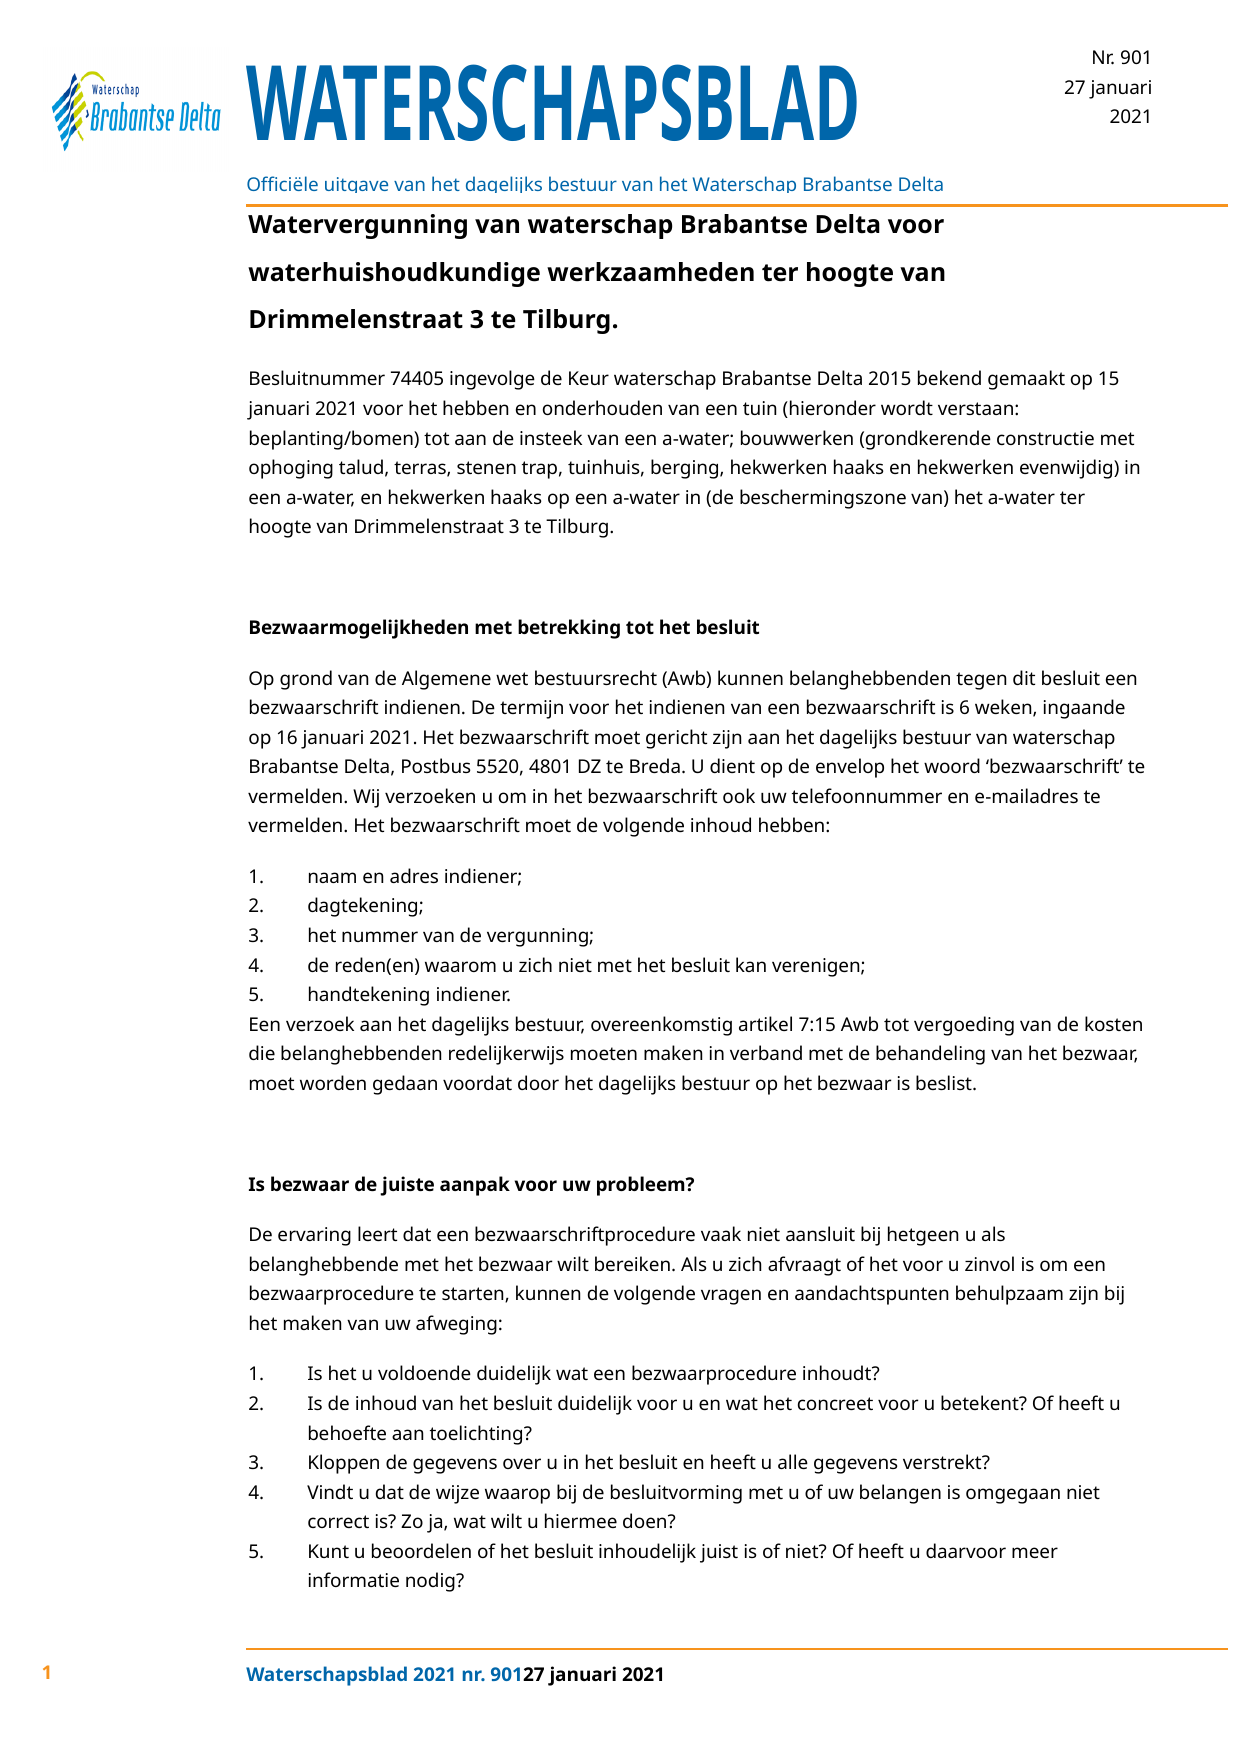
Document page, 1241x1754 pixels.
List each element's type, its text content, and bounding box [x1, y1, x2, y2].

text Besluitnummer 74405 ingevolge de Keur waterschap Brabantse Delta 2015 bekend gemaakt op 15 januari 2021 voor het hebben en onderhouden van een tuin (hieronder wordt verstaan: beplanting/bomen) tot aan de insteek van een a-water; bouwwerken (grondkerende constructie met ophoging talud, terras, stenen trap, tuinhuis, berging, hekwerken haaks en hekwerken evenwijdig) in een a-water, en hekwerken haaks op een a-water in (de beschermingszone van) het a-water ter hoogte van Drimmelenstraat 3 te Tilburg. [248, 366, 1152, 539]
list de reden(en) waarom u zich niet met het besluit kan verenigen; [248, 952, 1152, 977]
list dagtekening; [248, 893, 1152, 918]
text Watervergunning van waterschap Brabantse Delta voor waterhuishoudkundige werkzaamheden ter hoogte van Drimmelenstraat 3 te Tilburg. [248, 207, 1152, 336]
list handtekening indiener. [248, 981, 1152, 1007]
list naam en adres indiener; [248, 863, 1152, 889]
list Kloppen de gegevens over u in het besluit en heeft u alle gegevens verstrekt? [248, 1449, 1152, 1475]
list Is het u voldoende duidelijk wat een bezwaarprocedure inhoudt? [248, 1361, 1152, 1386]
list Kunt u beoordelen of het besluit inhoudelijk juist is of niet? Of heeft u daarvoor meer informatie nodig? [248, 1538, 1152, 1593]
text De ervaring leert dat een bezwaarschriftprocedure vaak niet aansluit bij hetgeen u als belanghebbende met het bezwaar wilt bereiken. Als u zich afvraagt of het voor u zinvol is om een bezwaarprocedure te starten, kunnen de volgende vragen en aandachtspunten behulpzaam zijn bij het maken van uw afweging: [248, 1221, 1152, 1336]
text Een verzoek aan het dagelijks bestuur, overeenkomstig artikel 7:15 Awb tot vergoeding van de kosten die belanghebbenden redelijkerwijs moeten maken in verband met de behandeling van het bezwaar, moet worden gedaan voordat door het dagelijks bestuur op het bezwaar is beslist. [248, 1011, 1152, 1096]
picture [41, 47, 231, 172]
text Op grond van de Algemene wet bestuursrecht (Awb) kunnen belanghebbenden tegen dit besluit een bezwaarschrift indienen. De termijn voor het indienen van een bezwaarschrift is 6 weken, ingaande op 16 januari 2021. Het bezwaarschrift moet gericht zijn aan het dagelijks bestuur van waterschap Brabantse Delta, Postbus 5520, 4801 DZ te Breda. U dient op de envelop het woord ‘bezwaarschrift’ te vermelden. Wij verzoeken u om in het bezwaarschrift ook uw telefoonnummer en e‑mailadres te vermelden. Het bezwaarschrift moet de volgende inhoud hebben: [248, 665, 1152, 838]
text Bezwaarmogelijkheden met betrekking tot het besluit [248, 614, 1152, 640]
list het nummer van de vergunning; [248, 922, 1152, 948]
list Is de inhoud van het besluit duidelijk voor u en wat het concreet voor u betekent? Of heeft u behoefte aan toelichting? [248, 1390, 1152, 1445]
list Vindt u dat de wijze waarop bij de besluitvorming met u of uw belangen is omgegaan niet correct is? Zo ja, wat wilt u hiermee doen? [248, 1479, 1152, 1534]
text Is bezwaar de juiste aanpak voor uw probleem? [248, 1171, 1152, 1197]
